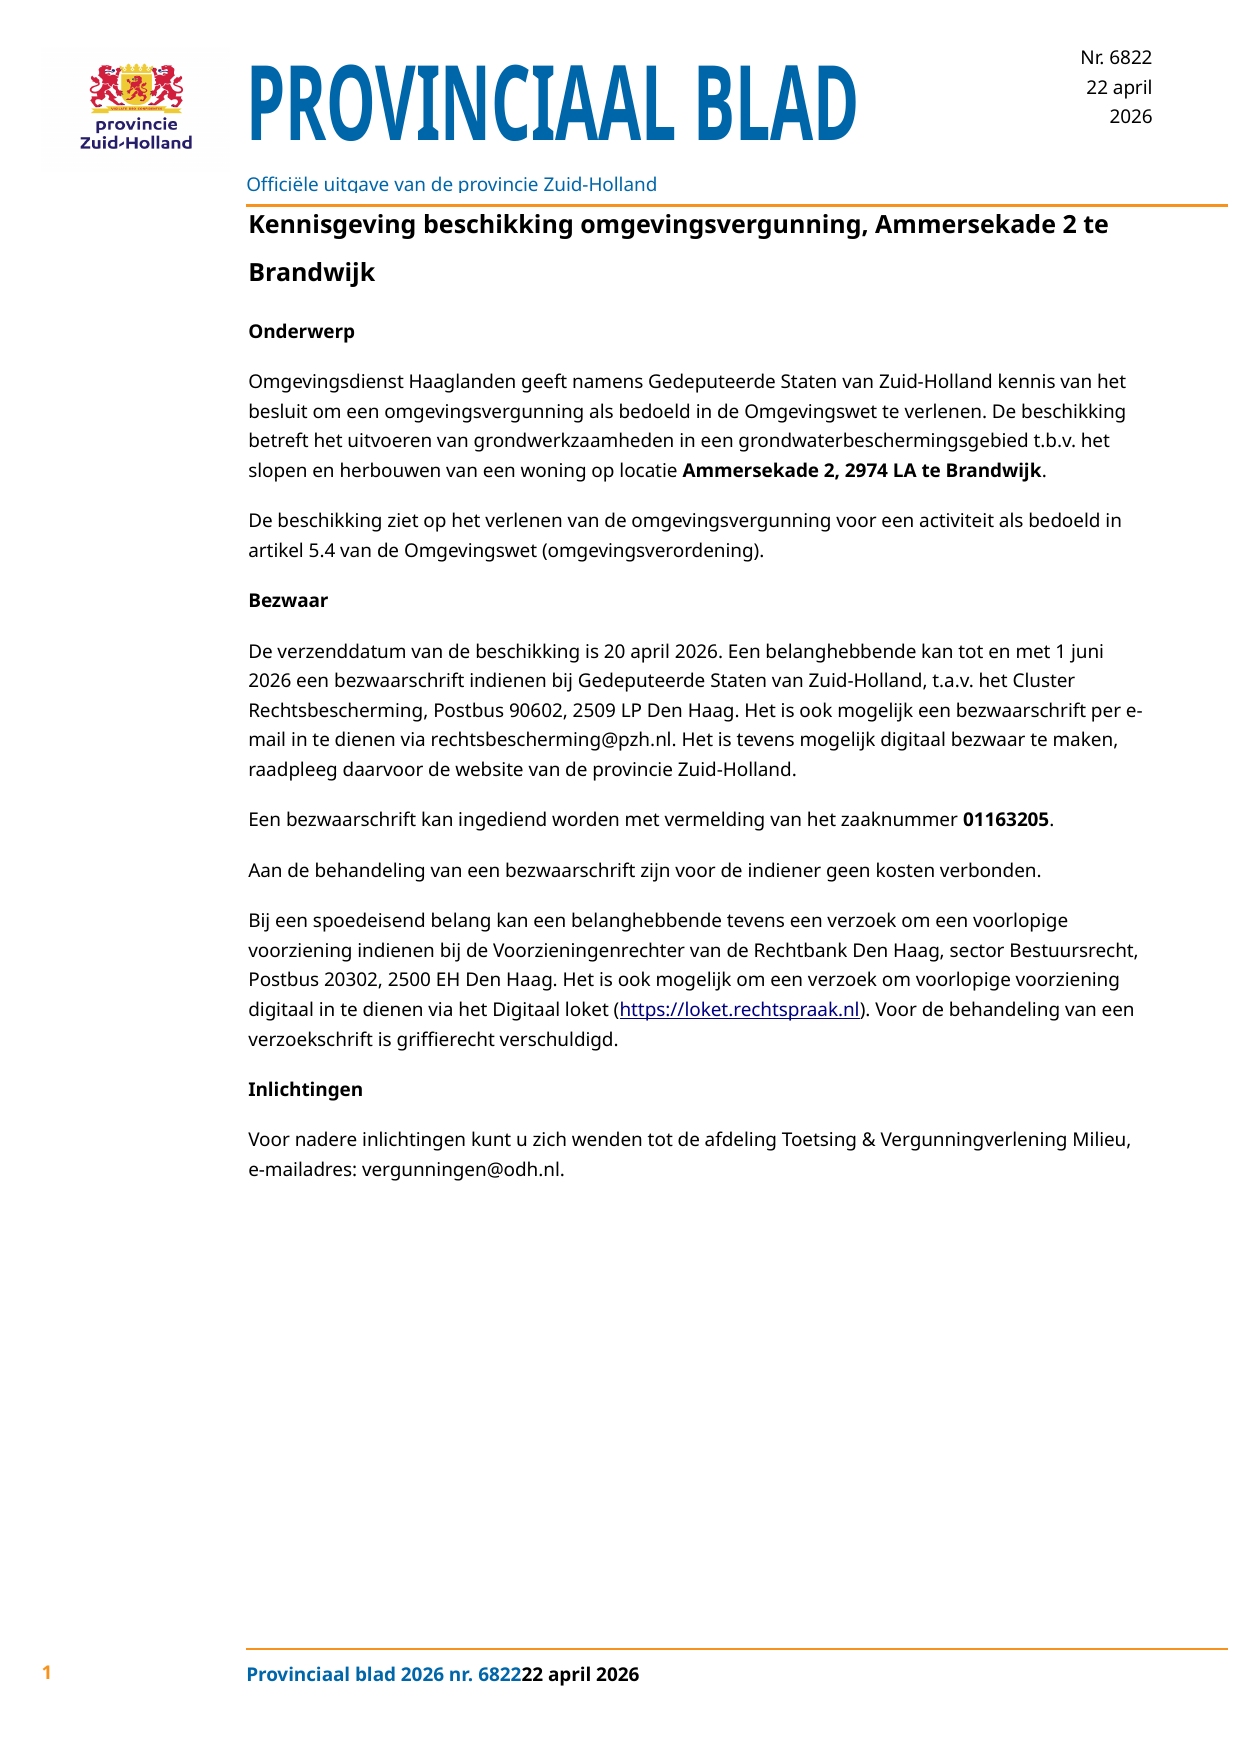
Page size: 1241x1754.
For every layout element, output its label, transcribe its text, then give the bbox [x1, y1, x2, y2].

text Inlichtingen [248, 1076, 1152, 1102]
text Bij een spoedeisend belang kan een belanghebbende tevens een verzoek om een voorlopige voorziening indienen bij de Voorzieningenrechter van de Rechtbank Den Haag, sector Bestuursrecht, Postbus 20302, 2500 EH Den Haag. Het is ook mogelijk om een verzoek om voorlopige voorziening digitaal in te dienen via het Digitaal loket (https://loket.rechtspraak.nl). Voor de behandeling van een verzoekschrift is griffierecht verschuldigd. [248, 907, 1152, 1052]
text Omgevingsdienst Haaglanden geeft namens Gedeputeerde Staten van Zuid-Holland kennis van het besluit om een omgevingsvergunning als bedoeld in de Omgevingswet te verlenen. De beschikking betreft het uitvoeren van grondwerkzaamheden in een grondwaterbeschermingsgebied t.b.v. het slopen en herbouwen van een woning op locatie Ammersekade 2, 2974 LA te Brandwijk. [248, 368, 1152, 483]
text Bezwaar [248, 587, 1152, 613]
text Een bezwaarschrift kan ingediend worden met vermelding van het zaaknummer 01163205. [248, 807, 1152, 832]
text De verzenddatum van de beschikking is 20 april 2026. Een belanghebbende kan tot en met 1 juni 2026 een bezwaarschrift indienen bij Gedeputeerde Staten van Zuid-Holland, t.a.v. het Cluster Rechtsbescherming, Postbus 90602, 2509 LP Den Haag. Het is ook mogelijk een bezwaarschrift per e-mail in te dienen via rechtsbescherming@pzh.nl. Het is tevens mogelijk digitaal bezwaar te maken, raadpleeg daarvoor de website van de provincie Zuid-Holland. [248, 638, 1152, 782]
text De beschikking ziet op het verlenen van de omgevingsvergunning voor een activiteit als bedoeld in artikel 5.4 van de Omgevingswet (omgevingsverordening). [248, 507, 1152, 563]
text Onderwerp [248, 318, 1152, 344]
text Voor nadere inlichtingen kunt u zich wenden tot de afdeling Toetsing & Vergunningverlening Milieu, e-mailadres: vergunningen@odh.nl. [248, 1127, 1152, 1182]
picture [41, 47, 231, 172]
text Kennisgeving beschikking omgevingsvergunning, Ammersekade 2 te Brandwijk [248, 207, 1152, 288]
text Aan de behandeling van een bezwaarschrift zijn voor de indiener geen kosten verbonden. [248, 857, 1152, 883]
